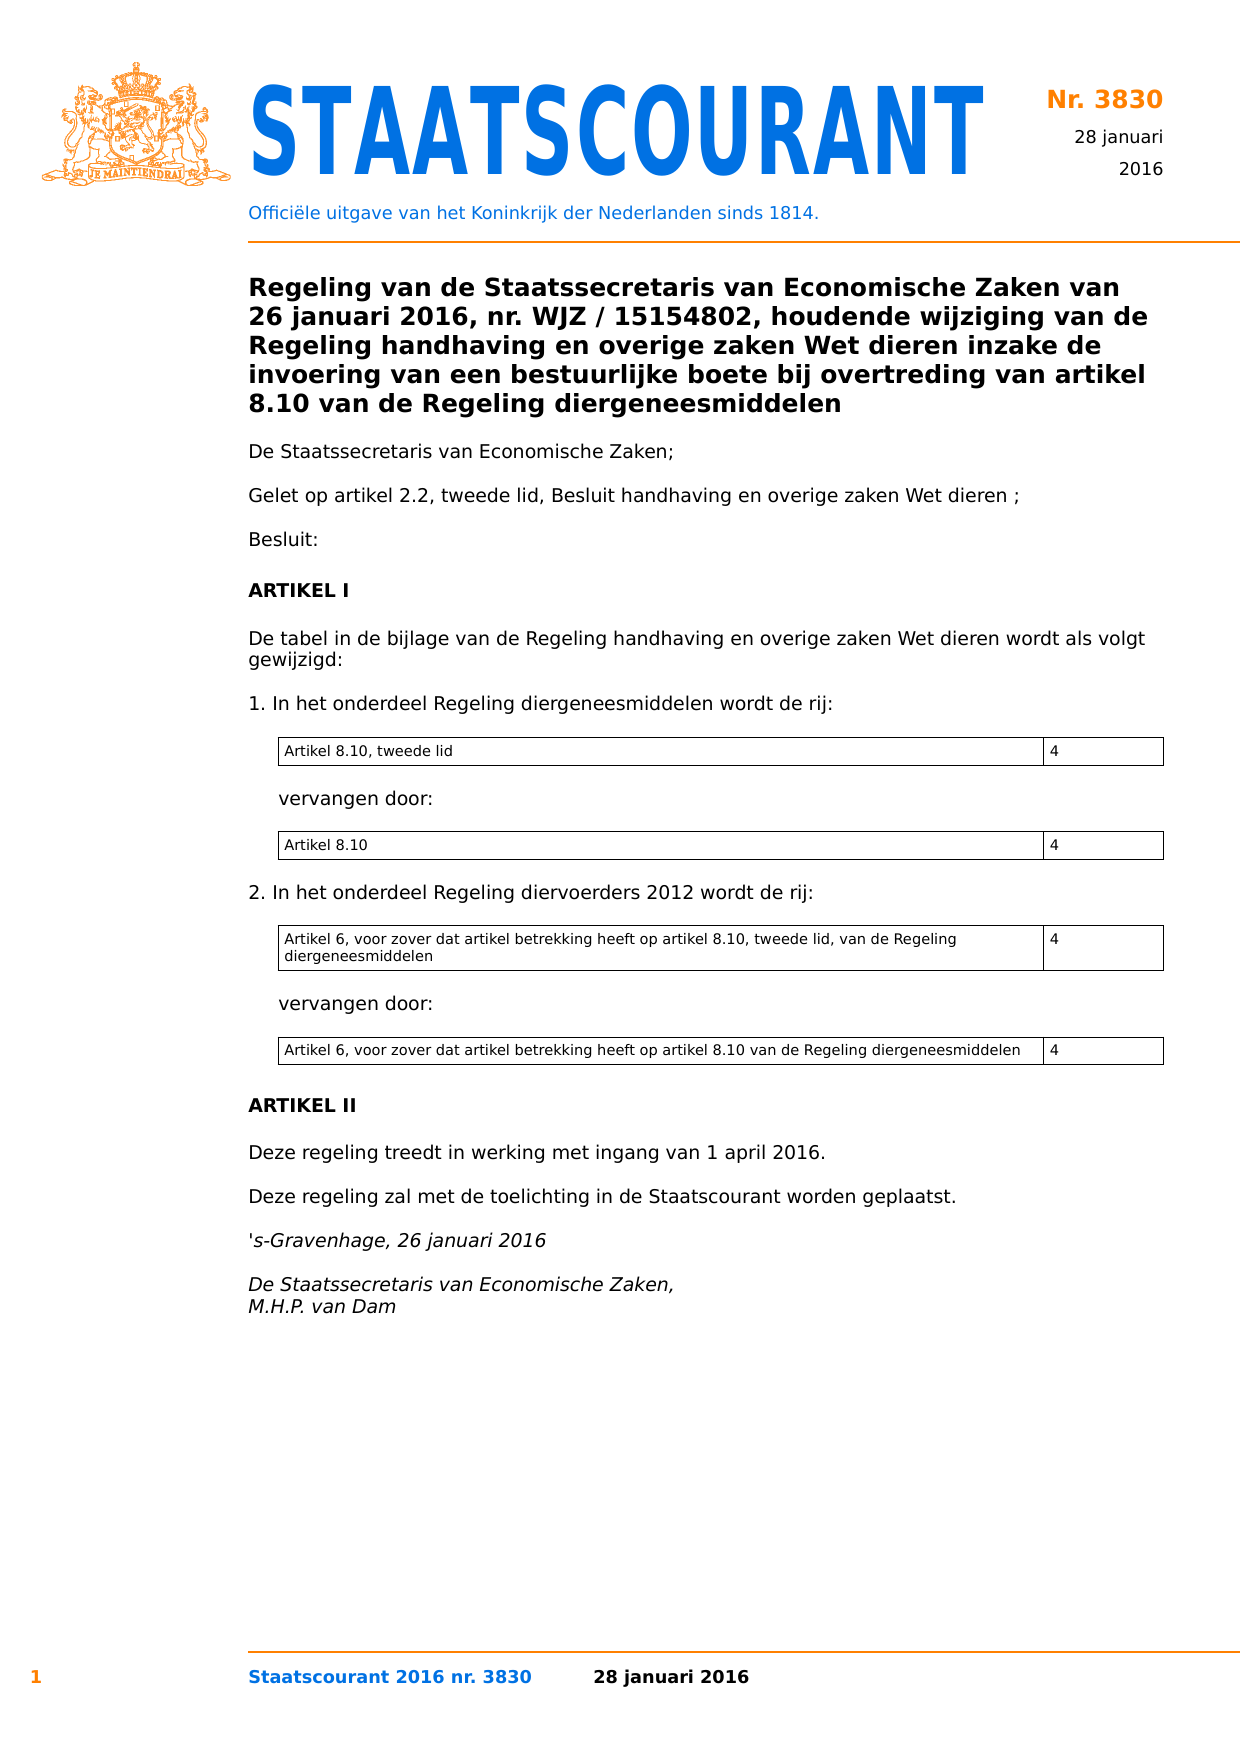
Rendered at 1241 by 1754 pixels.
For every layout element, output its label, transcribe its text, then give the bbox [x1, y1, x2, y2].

table_cell 2016 [998, 153, 1240, 203]
table_cell 28 januari [998, 121, 1240, 153]
table_header 4 [1044, 926, 1163, 970]
subtitle ARTIKEL I [248, 580, 1163, 602]
table_header Artikel 6, voor zover dat artikel betrekking heeft op artikel 8.10, tweede lid, van de Regeling diergeneesmiddelen [279, 926, 1043, 970]
table_header 4 [1044, 1038, 1163, 1064]
text vervangen door: [278, 787, 1163, 809]
text 1. In het onderdeel Regeling diergeneesmiddelen wordt de rij: [248, 693, 1163, 715]
table_header 4 [1044, 832, 1163, 859]
text 's-Gravenhage, 26 januari 2016 [248, 1230, 1163, 1252]
text De Staatssecretaris van Economische Zaken, M.H.P. van Dam [248, 1273, 1163, 1317]
table_header Artikel 6, voor zover dat artikel betrekking heeft op artikel 8.10 van de Regeling diergeneesmiddelen [279, 1038, 1043, 1064]
text De tabel in de bijlage van de Regeling handhaving en overige zaken Wet dieren wordt als volgt gewijzigd: [248, 627, 1163, 671]
text 2. In het onderdeel Regeling diervoerders 2012 wordt de rij: [248, 882, 1163, 903]
table_header 4 [1044, 738, 1163, 764]
table_header Artikel 8.10, tweede lid [279, 738, 1043, 764]
table_cell Officiële uitgave van het Koninkrijk der Nederlanden sinds 1814. [248, 203, 1240, 241]
table_header [25, 62, 248, 241]
table_header STAATSCOURANT [248, 62, 998, 203]
table_header Artikel 8.10 [279, 832, 1043, 859]
text Deze regeling treedt in werking met ingang van 1 april 2016. [248, 1142, 1163, 1164]
table_header Nr. 3830 [998, 62, 1240, 121]
text De Staatssecretaris van Economische Zaken; [248, 441, 1163, 463]
subtitle Regeling van de Staatssecretaris van Economische Zaken van 26 januari 2016, nr. WJZ / 15154802, houdende wijziging van de Regeling handhaving en overige zaken Wet dieren inzake de invoering van een bestuurlijke boete bij overtreding van artikel 8.10 van de Regeling diergeneesmiddelen [248, 273, 1163, 419]
picture [41, 62, 231, 186]
text Gelet op artikel 2.2, tweede lid, Besluit handhaving en overige zaken Wet dieren ; [248, 484, 1163, 507]
subtitle ARTIKEL II [248, 1095, 1163, 1117]
text Besluit: [248, 528, 1163, 550]
text Deze regeling zal met de toelichting in de Staatscourant worden geplaatst. [248, 1186, 1163, 1208]
text vervangen door: [278, 993, 1163, 1015]
